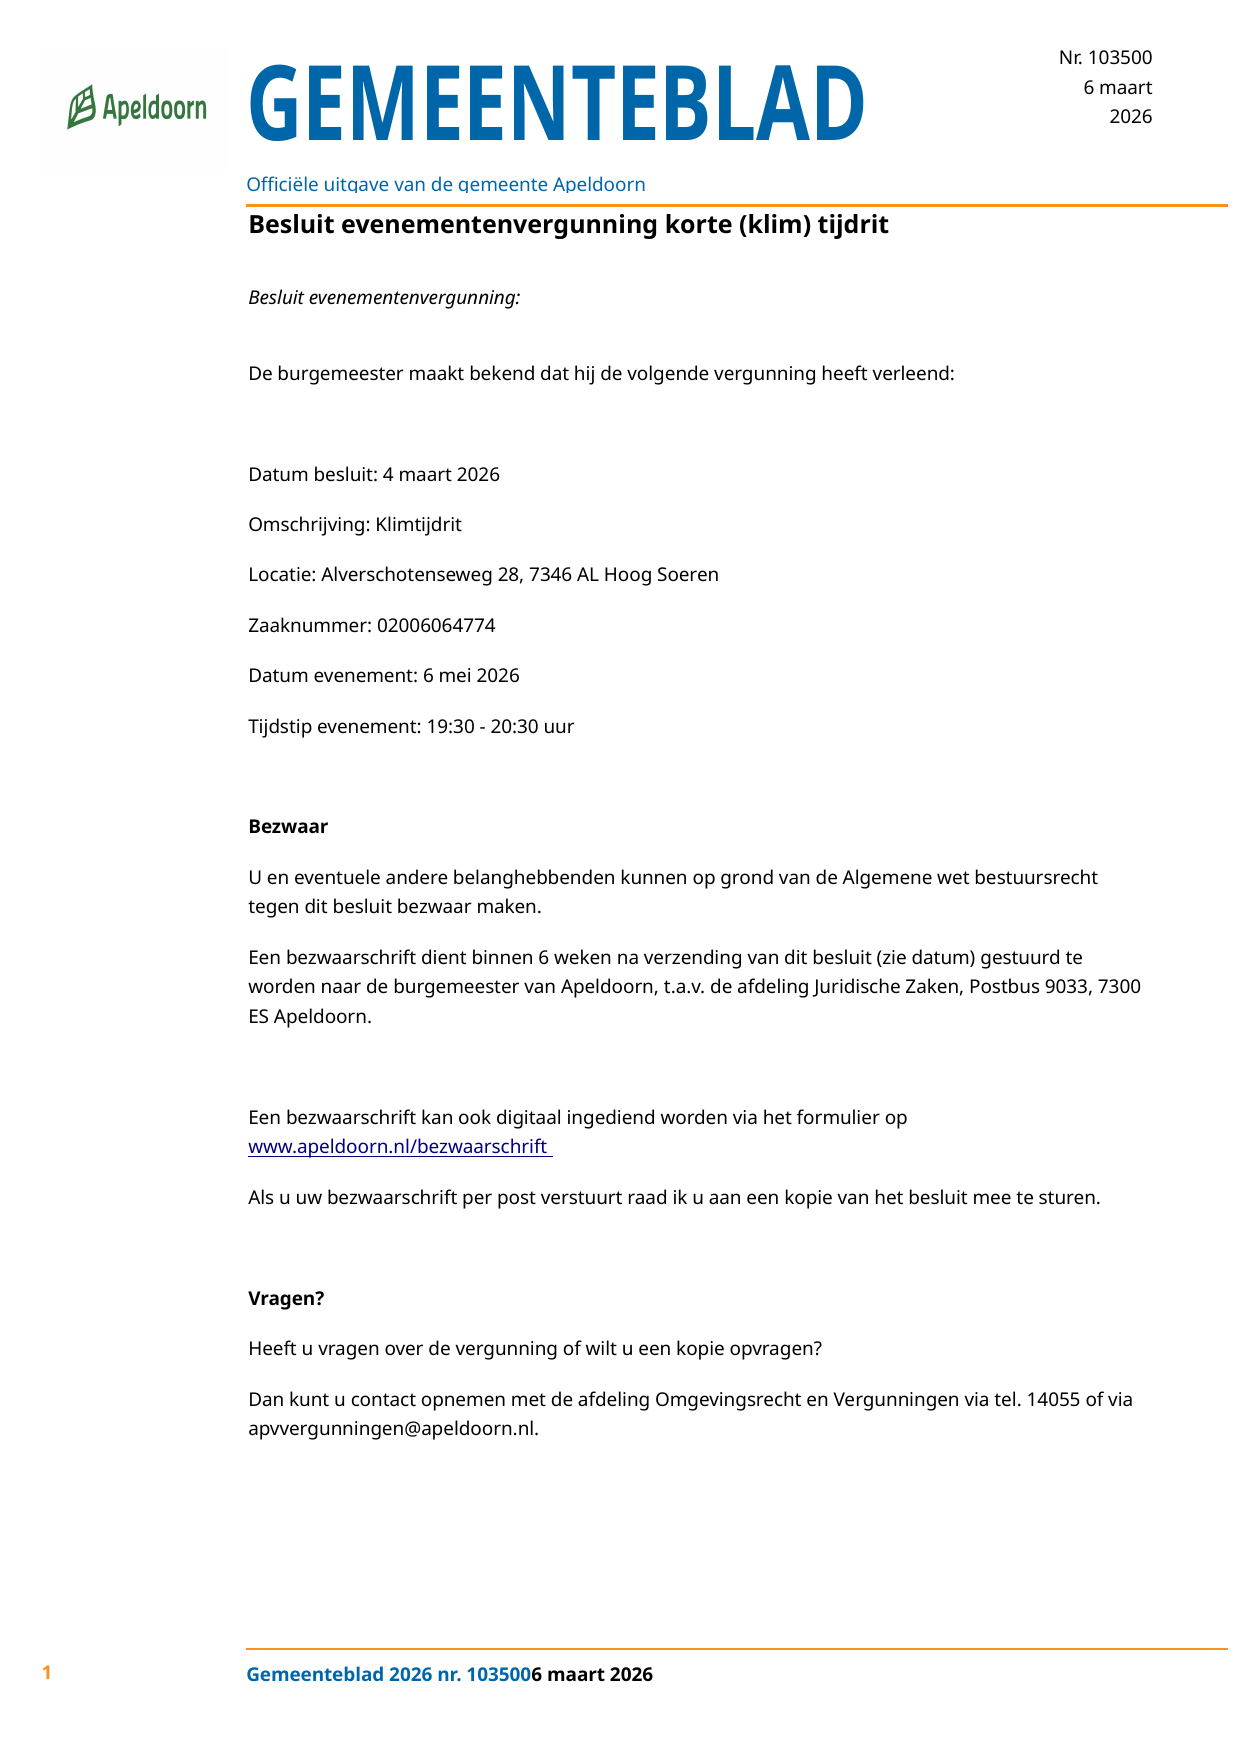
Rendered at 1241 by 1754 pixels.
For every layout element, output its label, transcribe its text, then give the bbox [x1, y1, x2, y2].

text Zaaknummer: 02006064774 [248, 612, 1152, 638]
text Als u uw bezwaarschrift per post verstuurt raad ik u aan een kopie van het besluit mee te sturen. [248, 1184, 1152, 1210]
text Locatie: Alverschotenseweg 28, 7346 AL Hoog Soeren [248, 562, 1152, 587]
text Een bezwaarschrift dient binnen 6 weken na verzending van dit besluit (zie datum) gestuurd te worden naar de burgemeester van Apeldoorn, t.a.v. de afdeling Juridische Zaken, Postbus 9033, 7300 ES Apeldoorn. [248, 944, 1152, 1029]
text Vragen? [248, 1285, 1152, 1311]
text Datum evenement: 6 mei 2026 [248, 662, 1152, 688]
text Omschrijving: Klimtijdrit [248, 511, 1152, 537]
text Bezwaar [248, 814, 1152, 839]
text Datum besluit: 4 maart 2026 [248, 461, 1152, 487]
text Tijdstip evenement: 19:30 - 20:30 uur [248, 713, 1152, 739]
text Dan kunt u contact opnemen met de afdeling Omgevingsrecht en Vergunningen via tel. 14055 of via apvvergunningen@apeldoorn.nl. [248, 1386, 1152, 1441]
text De burgemeester maakt bekend dat hij de volgende vergunning heeft verleend: [248, 360, 1152, 386]
text Besluit evenementenvergunning: [248, 284, 1152, 309]
text Heeft u vragen over de vergunning of wilt u een kopie opvragen? [248, 1335, 1152, 1361]
text Besluit evenementenvergunning korte (klim) tijdrit [248, 207, 1152, 241]
picture [41, 47, 231, 172]
text Een bezwaarschrift kan ook digitaal ingediend worden via het formulier op www.apeldoorn.nl/bezwaarschrift [248, 1104, 1152, 1159]
text U en eventuele andere belanghebbenden kunnen op grond van de Algemene wet bestuursrecht tegen dit besluit bezwaar maken. [248, 864, 1152, 919]
